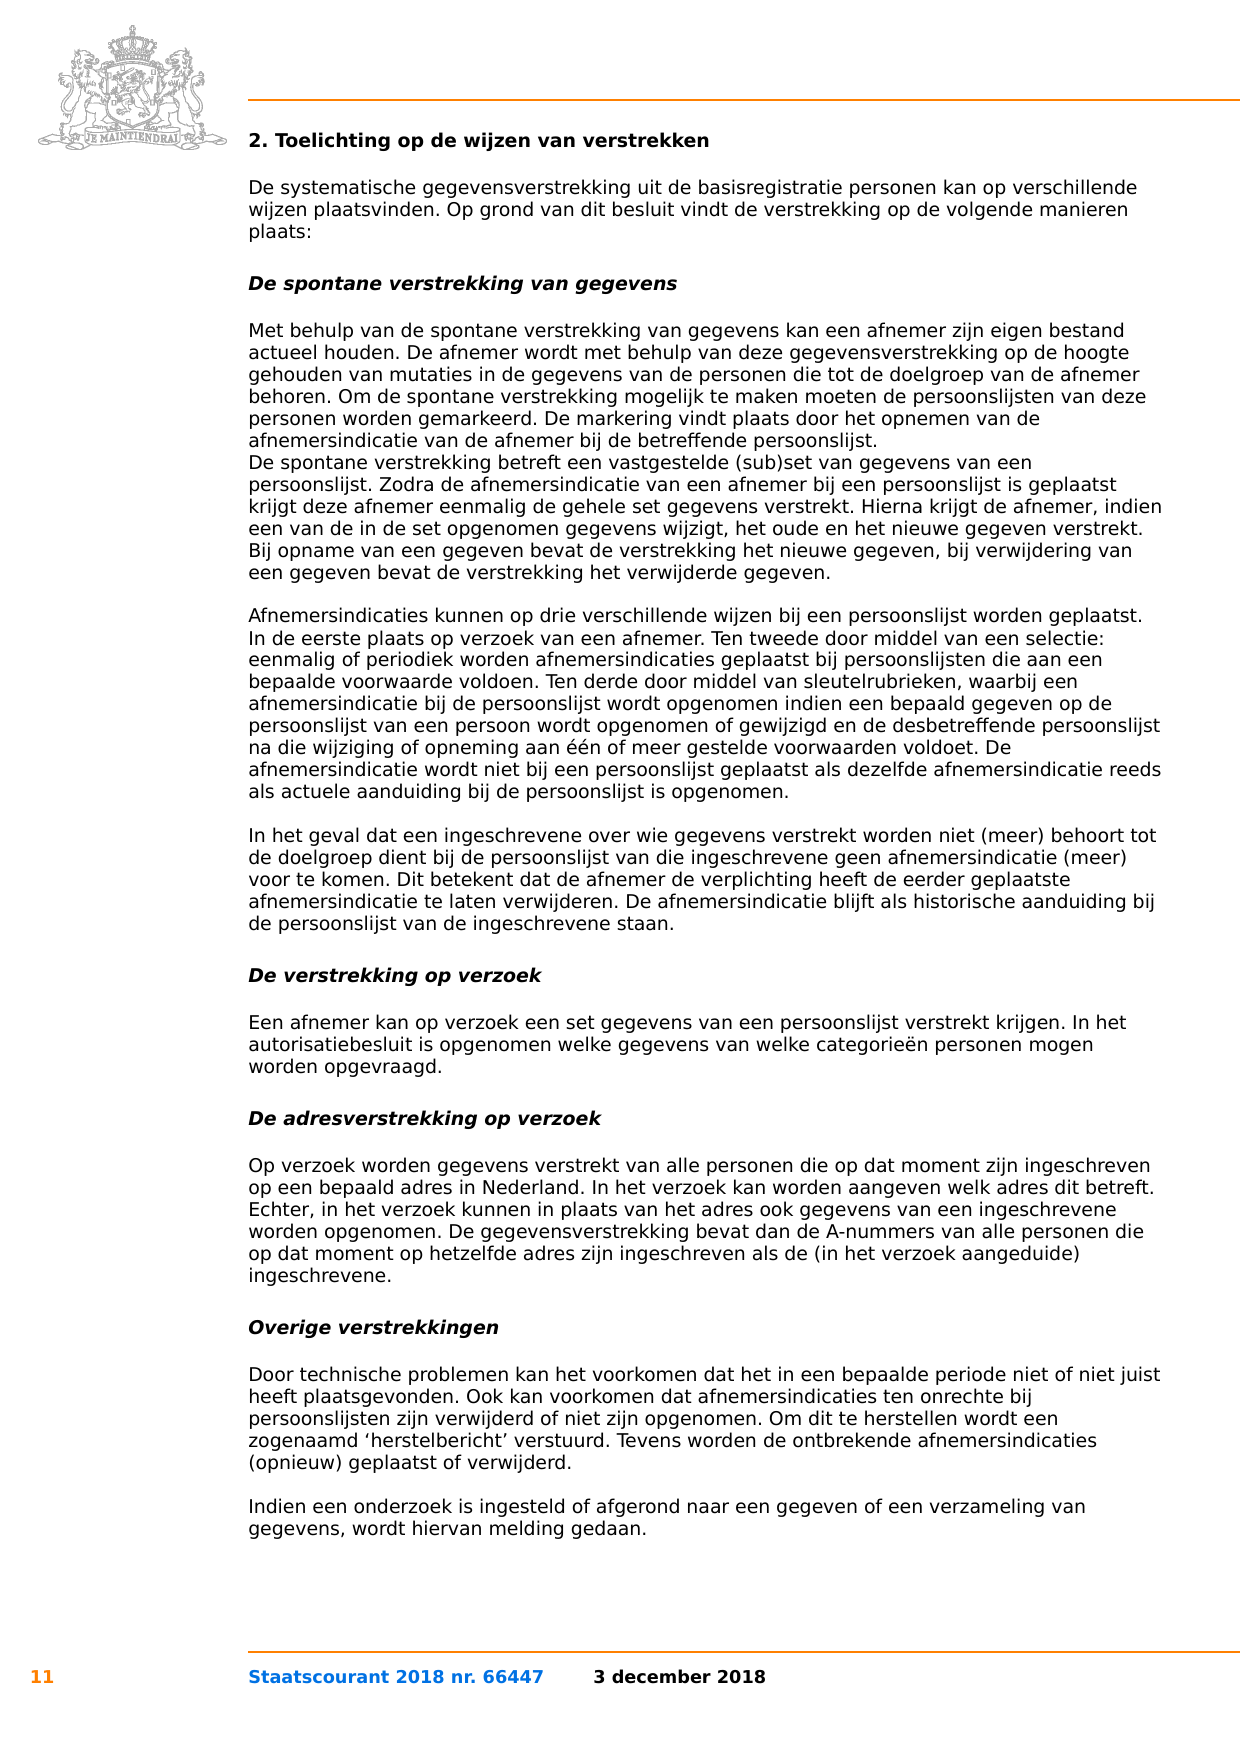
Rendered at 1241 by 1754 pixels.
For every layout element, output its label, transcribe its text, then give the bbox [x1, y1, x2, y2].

subtitle 2. Toelichting op de wijzen van verstrekken [248, 130, 1163, 152]
subtitle De adresverstrekking op verzoek [248, 1108, 1163, 1130]
text De spontane verstrekking betreft een vastgestelde (sub)set van gegevens van een persoonslijst. Zodra de afnemersindicatie van een afnemer bij een persoonslijst is geplaatst krijgt deze afnemer eenmalig de gehele set gegevens verstrekt. Hierna krijgt de afnemer, indien een van de in de set opgenomen gegevens wijzigt, het oude en het nieuwe gegeven verstrekt. Bij opname van een gegeven bevat de verstrekking het nieuwe gegeven, bij verwijdering van een gegeven bevat de verstrekking het verwijderde gegeven. [248, 452, 1163, 583]
text Afnemersindicaties kunnen op drie verschillende wijzen bij een persoonslijst worden geplaatst. In de eerste plaats op verzoek van een afnemer. Ten tweede door middel van een selectie: eenmalig of periodiek worden afnemersindicaties geplaatst bij persoonslijsten die aan een bepaalde voorwaarde voldoen. Ten derde door middel van sleutelrubrieken, waarbij een afnemersindicatie bij de persoonslijst wordt opgenomen indien een bepaald gegeven op de persoonslijst van een persoon wordt opgenomen of gewijzigd en de desbetreffende persoonslijst na die wijziging of opneming aan één of meer gestelde voorwaarden voldoet. De afnemersindicatie wordt niet bij een persoonslijst geplaatst als dezelfde afnemersindicatie reeds als actuele aanduiding bij de persoonslijst is opgenomen. [248, 605, 1163, 803]
subtitle De spontane verstrekking van gegevens [248, 273, 1163, 295]
text Een afnemer kan op verzoek een set gegevens van een persoonslijst verstrekt krijgen. In het autorisatiebesluit is opgenomen welke gegevens van welke categorieën personen mogen worden opgevraagd. [248, 1012, 1163, 1078]
text Indien een onderzoek is ingesteld of afgerond naar een gegeven of een verzameling van gegevens, wordt hiervan melding gedaan. [248, 1496, 1163, 1539]
text Met behulp van de spontane verstrekking van gegevens kan een afnemer zijn eigen bestand actueel houden. De afnemer wordt met behulp van deze gegevensverstrekking op de hoogte gehouden van mutaties in de gegevens van de personen die tot de doelgroep van de afnemer behoren. Om de spontane verstrekking mogelijk te maken moeten de persoonslijsten van deze personen worden gemarkeerd. De markering vindt plaats door het opnemen van de afnemersindicatie van de afnemer bij de betreffende persoonslijst. [248, 320, 1163, 452]
text In het geval dat een ingeschrevene over wie gegevens verstrekt worden niet (meer) behoort tot de doelgroep dient bij de persoonslijst van die ingeschrevene geen afnemersindicatie (meer) voor te komen. Dit betekent dat de afnemer de verplichting heeft de eerder geplaatste afnemersindicatie te laten verwijderen. De afnemersindicatie blijft als historische aanduiding bij de persoonslijst van de ingeschrevene staan. [248, 825, 1163, 935]
subtitle Overige verstrekkingen [248, 1317, 1163, 1339]
text Op verzoek worden gegevens verstrekt van alle personen die op dat moment zijn ingeschreven op een bepaald adres in Nederland. In het verzoek kan worden aangeven welk adres dit betreft. Echter, in het verzoek kunnen in plaats van het adres ook gegevens van een ingeschrevene worden opgenomen. De gegevensverstrekking bevat dan de A-nummers van alle personen die op dat moment op hetzelfde adres zijn ingeschreven als de (in het verzoek aangeduide) ingeschrevene. [248, 1155, 1163, 1287]
subtitle De verstrekking op verzoek [248, 965, 1163, 987]
picture [38, 25, 227, 150]
text De systematische gegevensverstrekking uit de basisregistratie personen kan op verschillende wijzen plaatsvinden. Op grond van dit besluit vindt de verstrekking op de volgende manieren plaats: [248, 177, 1163, 243]
text Door technische problemen kan het voorkomen dat het in een bepaalde periode niet of niet juist heeft plaatsgevonden. Ook kan voorkomen dat afnemersindicaties ten onrechte bij persoonslijsten zijn verwijderd of niet zijn opgenomen. Om dit te herstellen wordt een zogenaamd ‘herstelbericht’ verstuurd. Tevens worden de ontbrekende afnemersindicaties (opnieuw) geplaatst of verwijderd. [248, 1364, 1163, 1474]
